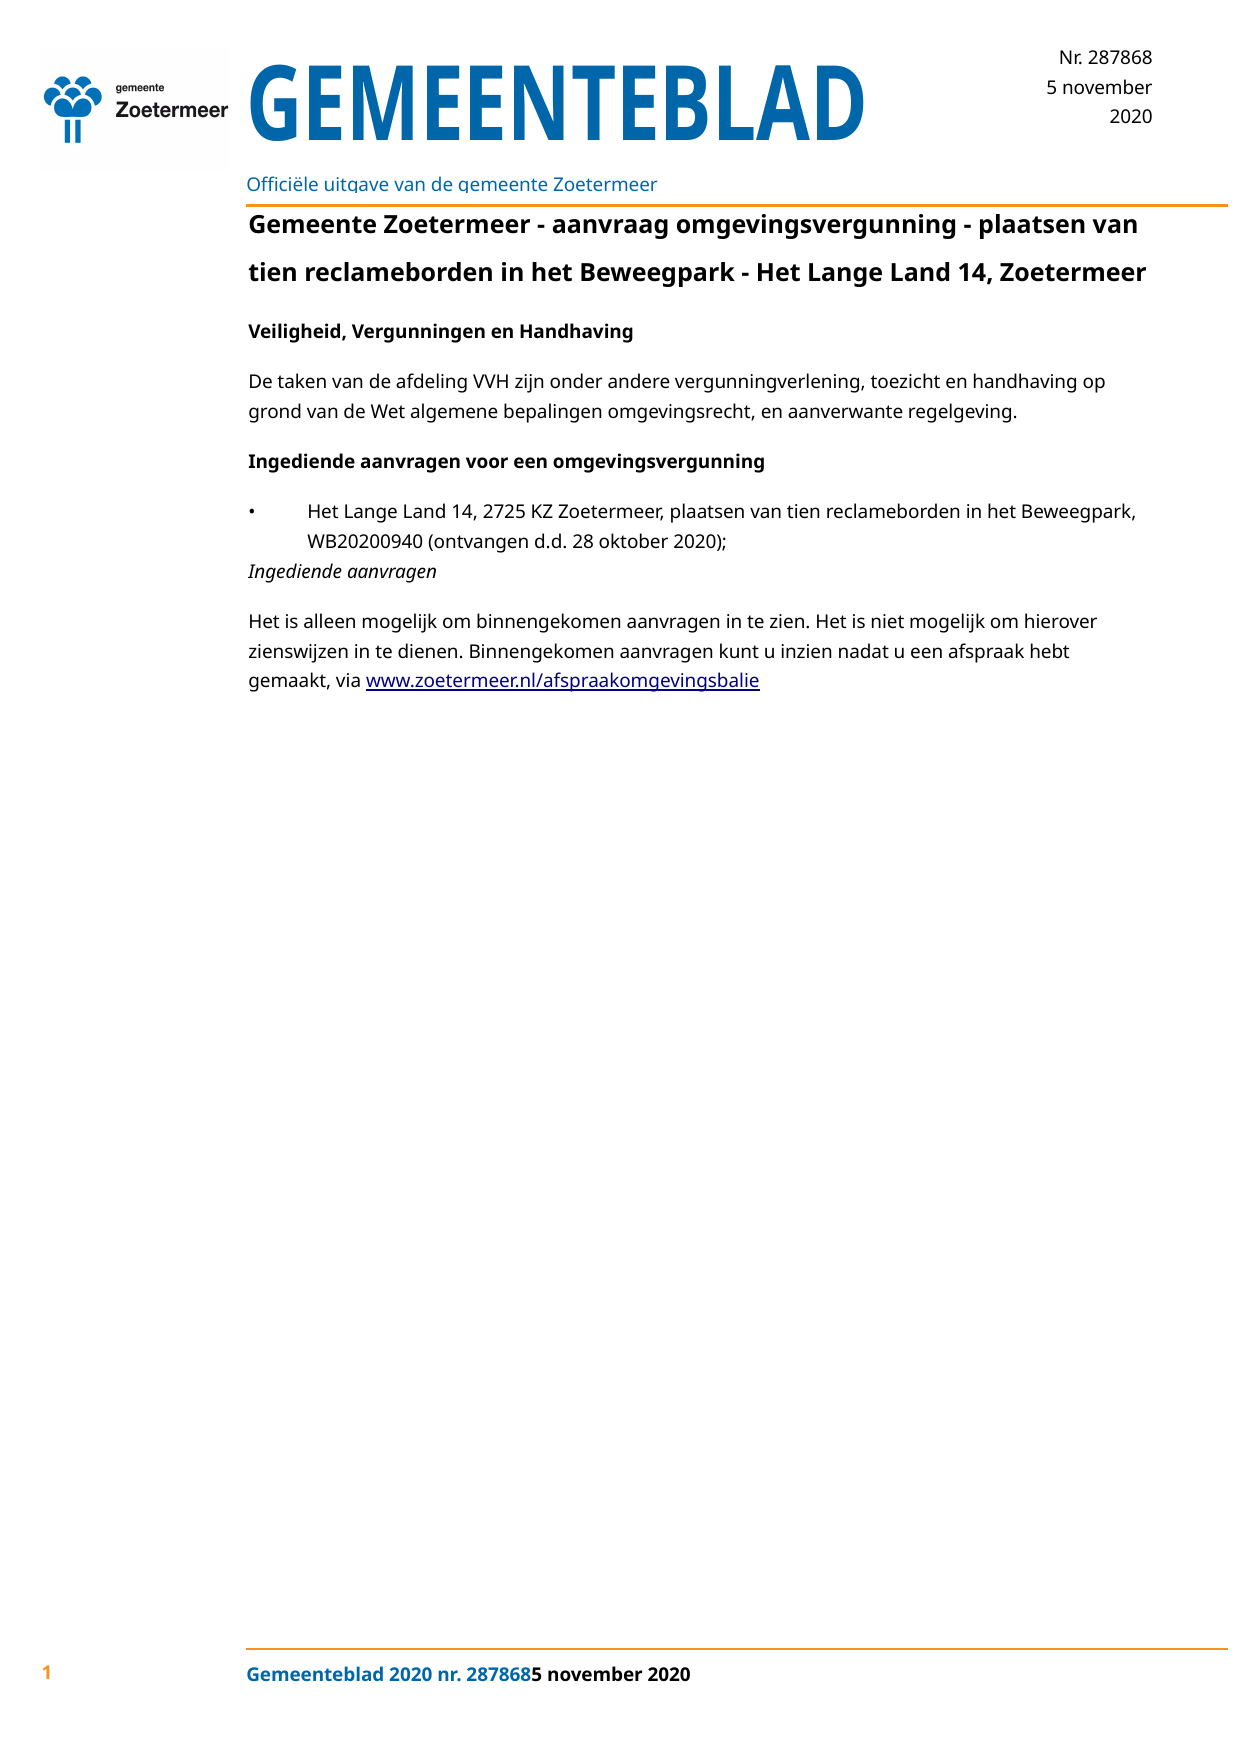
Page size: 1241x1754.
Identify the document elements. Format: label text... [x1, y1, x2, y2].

text Het is alleen mogelijk om binnengekomen aanvragen in te zien. Het is niet mogelijk om hierover zienswijzen in te dienen. Binnengekomen aanvragen kunt u inzien nadat u een afspraak hebt gemaakt, via www.zoetermeer.nl/afspraakomgevingsbalie [248, 608, 1152, 693]
text De taken van de afdeling VVH zijn onder andere vergunningverlening, toezicht en handhaving op grond van de Wet algemene bepalingen omgevingsrecht, en aanverwante regelgeving. [248, 368, 1152, 424]
text Gemeente Zoetermeer - aanvraag omgevingsvergunning - plaatsen van tien reclameborden in het Beweegpark - Het Lange Land 14, Zoetermeer [248, 207, 1152, 288]
picture [41, 47, 231, 172]
list Het Lange Land 14, 2725 KZ Zoetermeer, plaatsen van tien reclameborden in het Beweegpark, WB20200940 (ontvangen d.d. 28 oktober 2020); [248, 499, 1152, 554]
text Ingediende aanvragen voor een omgevingsvergunning [248, 448, 1152, 474]
text Ingediende aanvragen [248, 558, 1152, 584]
text Veiligheid, Vergunningen en Handhaving [248, 318, 1152, 344]
